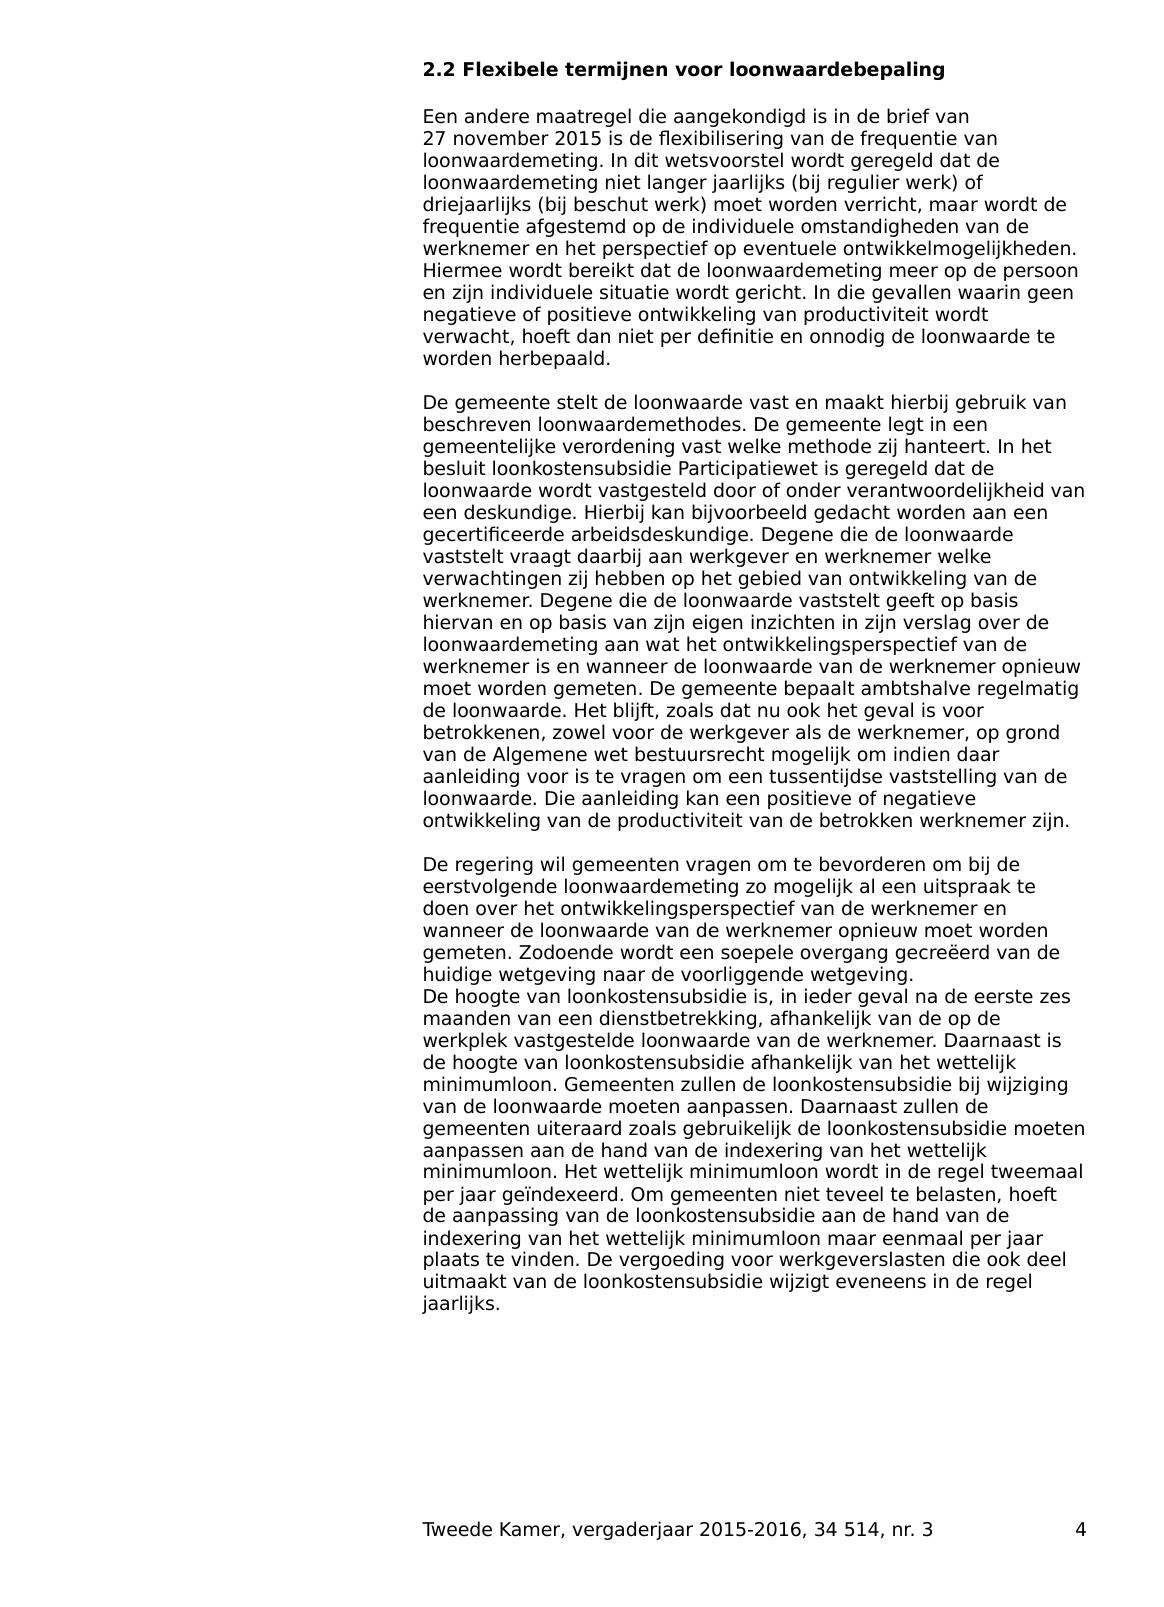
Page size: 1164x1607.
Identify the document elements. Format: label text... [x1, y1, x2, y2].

text De regering wil gemeenten vragen om te bevorderen om bij de eerstvolgende loonwaardemeting zo mogelijk al een uitspraak te doen over het ontwikkelingsperspectief van de werknemer en wanneer de loonwaarde van de werknemer opnieuw moet worden gemeten. Zodoende wordt een soepele overgang gecreëerd van de huidige wetgeving naar de voorliggende wetgeving. [422, 854, 1087, 986]
text De hoogte van loonkostensubsidie is, in ieder geval na de eerste zes maanden van een dienstbetrekking, afhankelijk van de op de werkplek vastgestelde loonwaarde van de werknemer. Daarnaast is de hoogte van loonkostensubsidie afhankelijk van het wettelijk minimumloon. Gemeenten zullen de loonkostensubsidie bij wijziging van de loonwaarde moeten aanpassen. Daarnaast zullen de gemeenten uiteraard zoals gebruikelijk de loonkostensubsidie moeten aanpassen aan de hand van de indexering van het wettelijk minimumloon. Het wettelijk minimumloon wordt in de regel tweemaal per jaar geïndexeerd. Om gemeenten niet teveel te belasten, hoeft de aanpassing van de loonkostensubsidie aan de hand van de indexering van het wettelijk minimumloon maar eenmaal per jaar plaats te vinden. De vergoeding voor werkgeverslasten die ook deel uitmaakt van de loonkostensubsidie wijzigt eveneens in de regel jaarlijks. [422, 986, 1087, 1315]
subtitle 2.2 Flexibele termijnen voor loonwaardebepaling [422, 59, 1087, 81]
text De gemeente stelt de loonwaarde vast en maakt hierbij gebruik van beschreven loonwaardemethodes. De gemeente legt in een gemeentelijke verordening vast welke methode zij hanteert. In het besluit loonkostensubsidie Participatiewet is geregeld dat de loonwaarde wordt vastgesteld door of onder verantwoordelijkheid van een deskundige. Hierbij kan bijvoorbeeld gedacht worden aan een gecertificeerde arbeidsdeskundige. Degene die de loonwaarde vaststelt vraagt daarbij aan werkgever en werknemer welke verwachtingen zij hebben op het gebied van ontwikkeling van de werknemer. Degene die de loonwaarde vaststelt geeft op basis hiervan en op basis van zijn eigen inzichten in zijn verslag over de loonwaardemeting aan wat het ontwikkelingsperspectief van de werknemer is en wanneer de loonwaarde van de werknemer opnieuw moet worden gemeten. De gemeente bepaalt ambtshalve regelmatig de loonwaarde. Het blijft, zoals dat nu ook het geval is voor betrokkenen, zowel voor de werkgever als de werknemer, op grond van de Algemene wet bestuursrecht mogelijk om indien daar aanleiding voor is te vragen om een tussentijdse vaststelling van de loonwaarde. Die aanleiding kan een positieve of negatieve ontwikkeling van de productiviteit van de betrokken werknemer zijn. [422, 392, 1087, 832]
text Een andere maatregel die aangekondigd is in de brief van 27 november 2015 is de flexibilisering van de frequentie van loonwaardemeting. In dit wetsvoorstel wordt geregeld dat de loonwaardemeting niet langer jaarlijks (bij regulier werk) of driejaarlijks (bij beschut werk) moet worden verricht, maar wordt de frequentie afgestemd op de individuele omstandigheden van de werknemer en het perspectief op eventuele ontwikkelmogelijkheden. Hiermee wordt bereikt dat de loonwaardemeting meer op de persoon en zijn individuele situatie wordt gericht. In die gevallen waarin geen negatieve of positieve ontwikkeling van productiviteit wordt verwacht, hoeft dan niet per definitie en onnodig de loonwaarde te worden herbepaald. [422, 106, 1087, 370]
